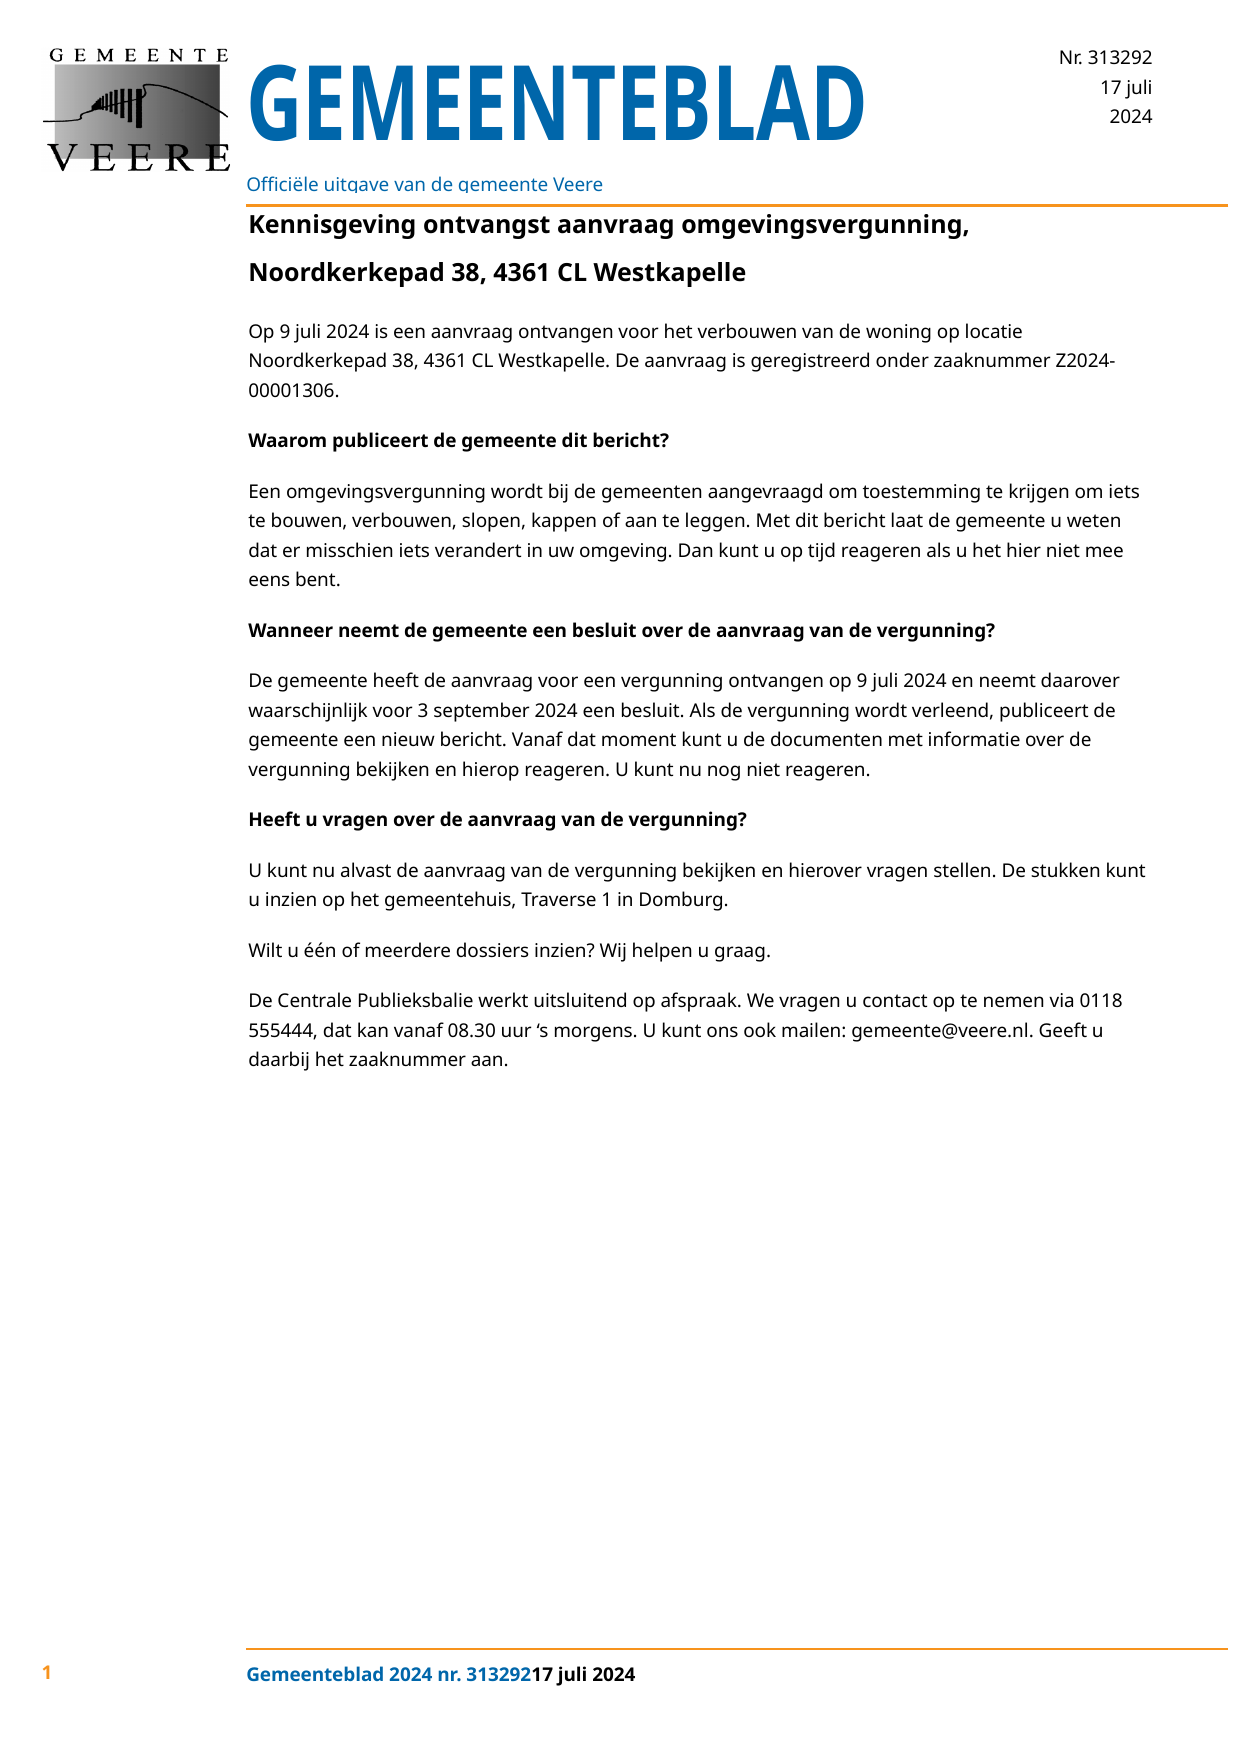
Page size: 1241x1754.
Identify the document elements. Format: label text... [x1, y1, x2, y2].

text Wilt u één of meerdere dossiers inzien? Wij helpen u graag. [248, 937, 1152, 963]
text Kennisgeving ontvangst aanvraag omgevingsvergunning, Noordkerkepad 38, 4361 CL Westkapelle [248, 207, 1152, 288]
text De gemeente heeft de aanvraag voor een vergunning ontvangen op 9 juli 2024 en neemt daarover waarschijnlijk voor 3 september 2024 een besluit. Als de vergunning wordt verleend, publiceert de gemeente een nieuw bericht. Vanaf dat moment kunt u de documenten met informatie over de vergunning bekijken en hierop reageren. U kunt nu nog niet reageren. [248, 667, 1152, 782]
text De Centrale Publieksbalie werkt uitsluitend op afspraak. We vragen u contact op te nemen via 0118 555444, dat kan vanaf 08.30 uur ‘s morgens. U kunt ons ook mailen: gemeente@veere.nl. Geeft u daarbij het zaaknummer aan. [248, 987, 1152, 1072]
text Heeft u vragen over de aanvraag van de vergunning? [248, 807, 1152, 832]
text Wanneer neemt de gemeente een besluit over de aanvraag van de vergunning? [248, 617, 1152, 643]
picture [41, 47, 231, 172]
text Een omgevingsvergunning wordt bij de gemeenten aangevraagd om toestemming te krijgen om iets te bouwen, verbouwen, slopen, kappen of aan te leggen. Met dit bericht laat de gemeente u weten dat er misschien iets verandert in uw omgeving. Dan kunt u op tijd reageren als u het hier niet mee eens bent. [248, 478, 1152, 592]
text Waarom publiceert de gemeente dit bericht? [248, 427, 1152, 453]
text Op 9 juli 2024 is een aanvraag ontvangen voor het verbouwen van de woning op locatie Noordkerkepad 38, 4361 CL Westkapelle. De aanvraag is geregistreerd onder zaaknummer Z2024-00001306. [248, 318, 1152, 403]
text U kunt nu alvast de aanvraag van de vergunning bekijken en hierover vragen stellen. De stukken kunt u inzien op het gemeentehuis, Traverse 1 in Domburg. [248, 857, 1152, 912]
